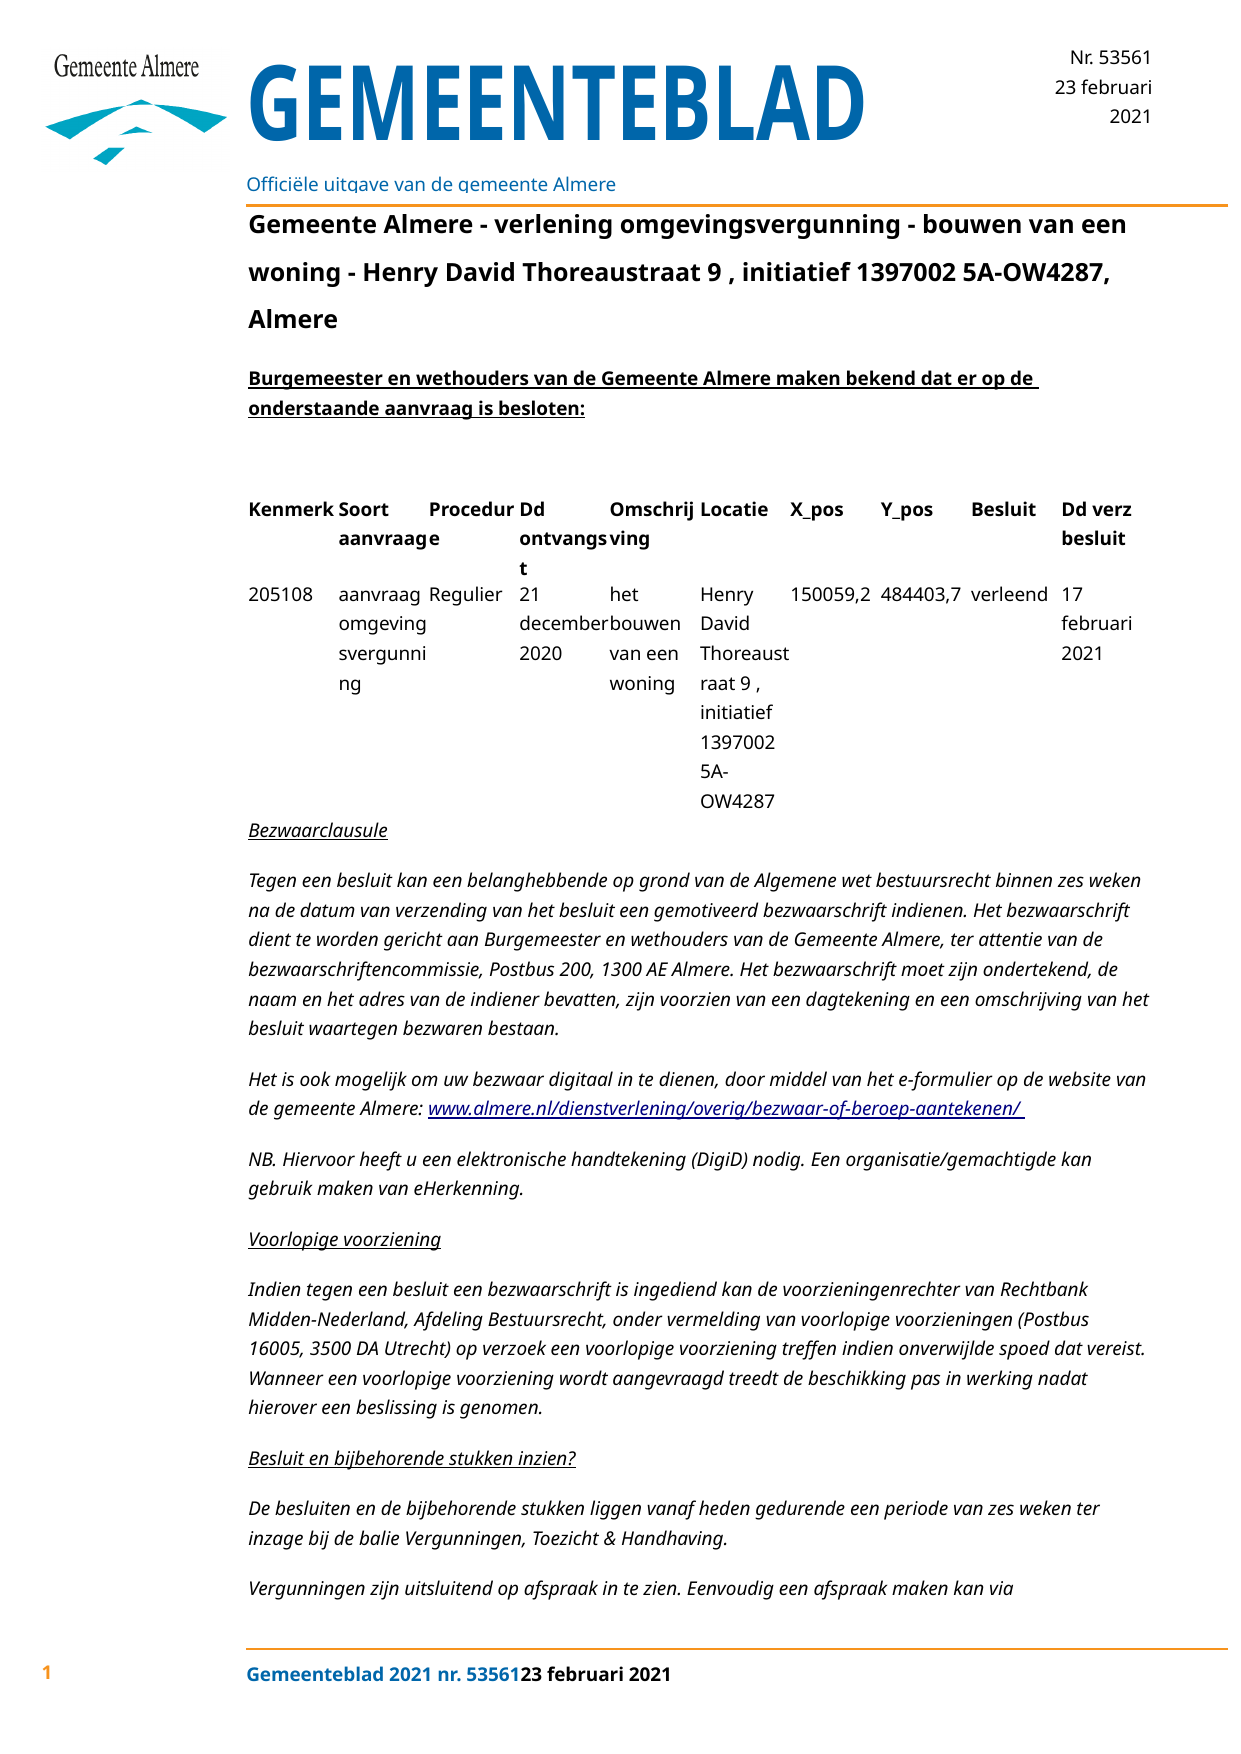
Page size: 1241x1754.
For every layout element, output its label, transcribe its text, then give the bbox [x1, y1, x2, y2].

table_header Kenmerk [248, 496, 338, 581]
table_header Soort aanvraag [338, 496, 429, 581]
text Besluit en bijbehorende stukken inzien? [248, 1445, 1152, 1471]
table_cell 205108 [248, 581, 338, 814]
table_header Besluit [971, 496, 1061, 581]
text Vergunningen zijn uitsluitend op afspraak in te zien. Eenvoudig een afspraak maken kan via [248, 1575, 1152, 1601]
table_cell aanvraag omgevingsvergunning [338, 581, 429, 814]
text Bezwaarclausule [248, 817, 1152, 843]
table_header Dd verz besluit [1061, 496, 1152, 581]
table_header X_pos [790, 496, 881, 581]
text NB. Hiervoor heeft u een elektronische handtekening (DigiD) nodig. Een organisatie/gemachtigde kan gebruik maken van eHerkenning. [248, 1146, 1152, 1201]
text De besluiten en de bijbehorende stukken liggen vanaf heden gedurende een periode van zes weken ter inzage bij de balie Vergunningen, Toezicht & Handhaving. [248, 1495, 1152, 1551]
table_header Omschrijving [609, 496, 700, 581]
text Het is ook mogelijk om uw bezwaar digitaal in te dienen, door middel van het e-formulier op de website van de gemeente Almere: www.almere.nl/dienstverlening/overig/bezwaar-of-beroep-aantekenen/ [248, 1066, 1152, 1121]
table_cell 21 december 2020 [519, 581, 609, 814]
table_cell Regulier [429, 581, 519, 814]
table_cell 484403,7 [881, 581, 971, 814]
table_cell 17 februari 2021 [1061, 581, 1152, 814]
text Indien tegen een besluit een bezwaarschrift is ingediend kan de voorzieningenrechter van Rechtbank Midden-Nederland, Afdeling Bestuursrecht, onder vermelding van voorlopige voorzieningen (Postbus 16005, 3500 DA Utrecht) op verzoek een voorlopige voorziening treffen indien onverwijlde spoed dat vereist. Wanneer een voorlopige voorziening wordt aangevraagd treedt de beschikking pas in werking nadat hierover een beslissing is genomen. [248, 1276, 1152, 1420]
text Gemeente Almere - verlening omgevingsvergunning - bouwen van een woning - Henry David Thoreaustraat 9 , initiatief 1397002 5A-OW4287, Almere [248, 207, 1152, 336]
table_header Y_pos [881, 496, 971, 581]
table_header Locatie [700, 496, 790, 581]
text Burgemeester en wethouders van de Gemeente Almere maken bekend dat er op de onderstaande aanvraag is besloten: [248, 366, 1152, 421]
table_cell Henry David Thoreaustraat 9 , initiatief 1397002 5A-OW4287 [700, 581, 790, 814]
text Voorlopige voorziening [248, 1226, 1152, 1251]
text Tegen een besluit kan een belanghebbende op grond van de Algemene wet bestuursrecht binnen zes weken na de datum van verzending van het besluit een gemotiveerd bezwaarschrift indienen. Het bezwaarschrift dient te worden gericht aan Burgemeester en wethouders van de Gemeente Almere, ter attentie van de bezwaarschriftencommissie, Postbus 200, 1300 AE Almere. Het bezwaarschrift moet zijn ondertekend, de naam en het adres van de indiener bevatten, zijn voorzien van een dagtekening en een omschrijving van het besluit waartegen bezwaren bestaan. [248, 867, 1152, 1041]
table_cell het bouwen van een woning [609, 581, 700, 814]
table_header Procedure [429, 496, 519, 581]
picture [41, 47, 231, 172]
table_cell 150059,2 [790, 581, 881, 814]
table_header Dd ontvangst [519, 496, 609, 581]
table_cell verleend [971, 581, 1061, 814]
